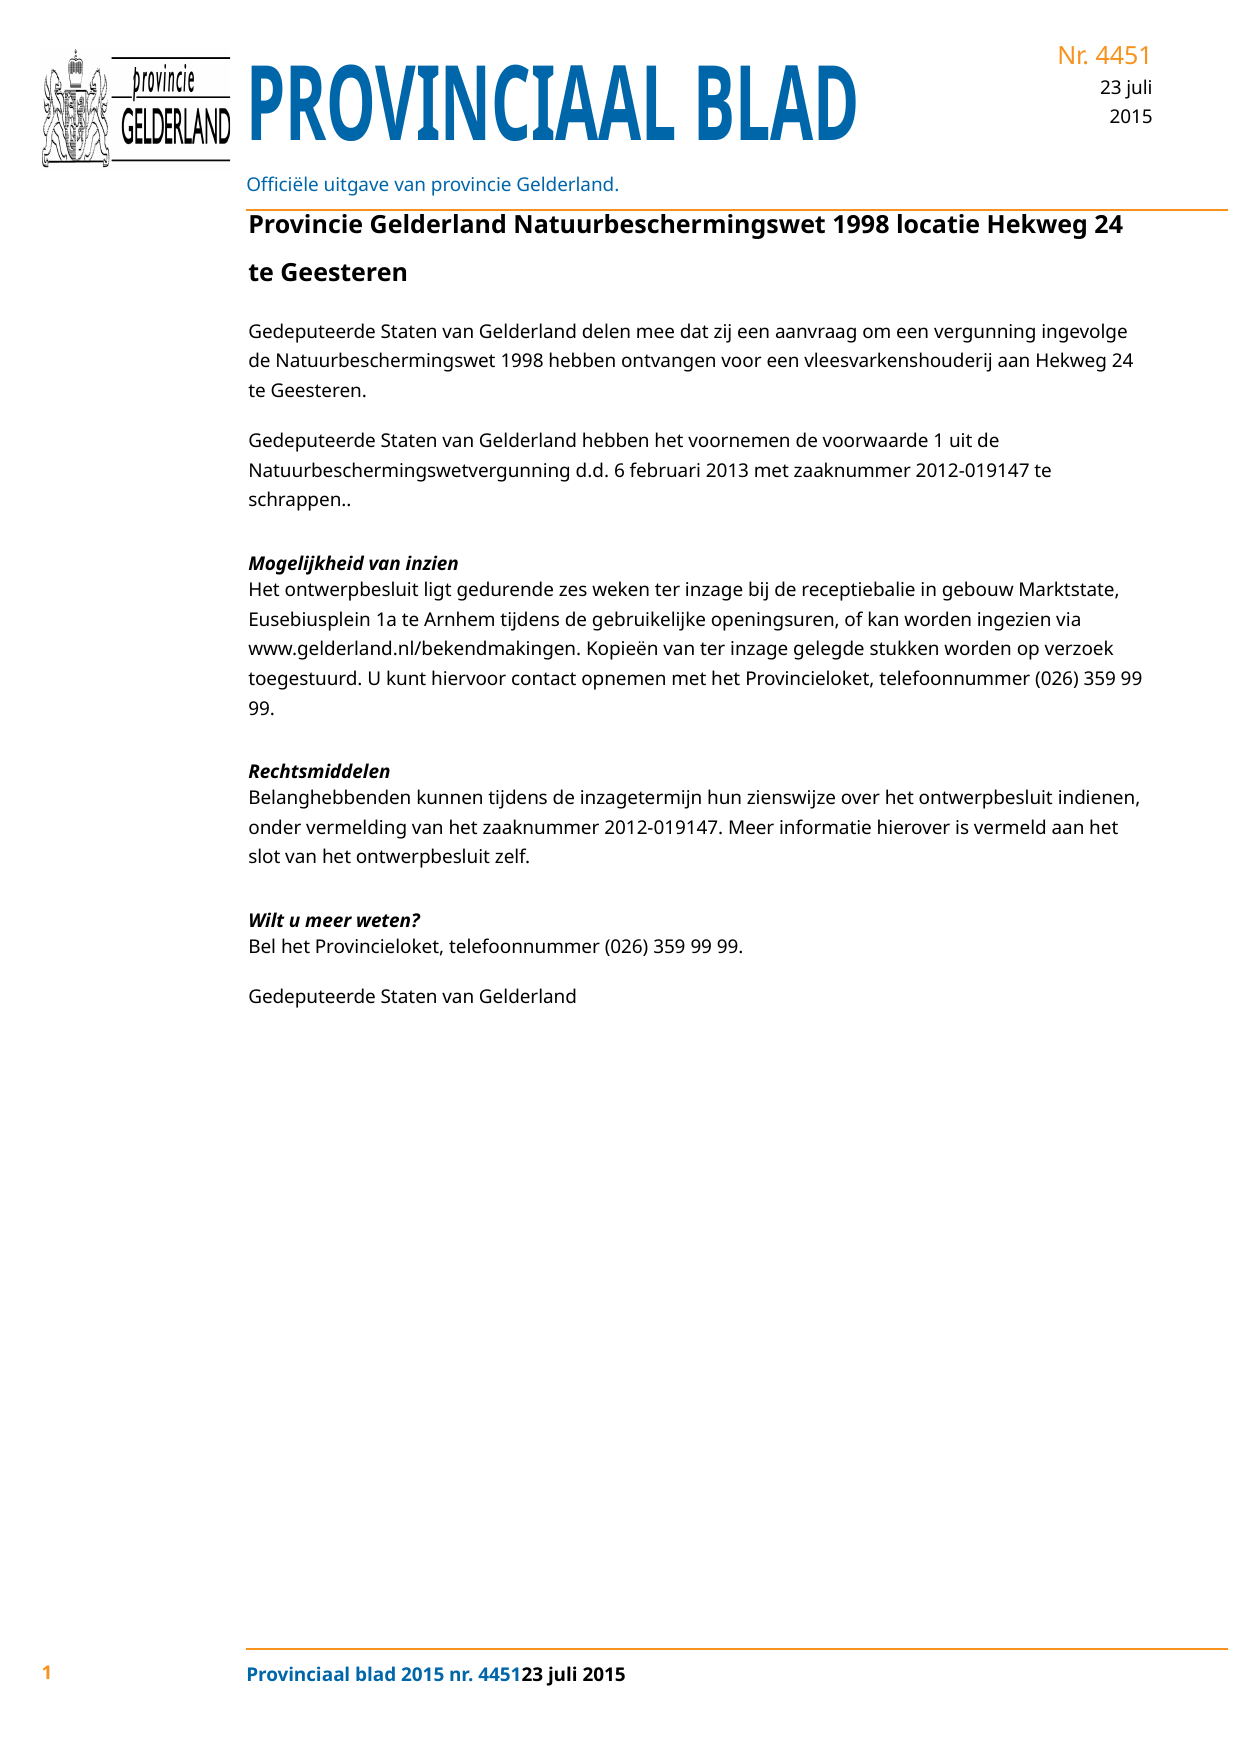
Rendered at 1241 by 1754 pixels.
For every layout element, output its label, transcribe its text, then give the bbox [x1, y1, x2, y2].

text Provincie Gelderland Natuurbeschermingswet 1998 locatie Hekweg 24 te Geesteren [248, 211, 1152, 288]
text Wilt u meer weten? [248, 907, 1152, 933]
text Gedeputeerde Staten van Gelderland delen mee dat zij een aanvraag om een vergunning ingevolge de Natuurbeschermingswet 1998 hebben ontvangen voor een vleesvarkenshouderij aan Hekweg 24 te Geesteren. [248, 318, 1152, 403]
text Mogelijkheid van inzien [248, 551, 1152, 576]
text Belanghebbenden kunnen tijdens de inzagetermijn hun zienswijze over het ontwerpbesluit indienen, onder vermelding van het zaaknummer 2012-019147. Meer informatie hierover is vermeld aan het slot van het ontwerpbesluit zelf. [248, 784, 1152, 869]
text Rechtsmiddelen [248, 759, 1152, 784]
text Het ontwerpbesluit ligt gedurende zes weken ter inzage bij de receptiebalie in gebouw Marktstate, Eusebiusplein 1a te Arnhem tijdens de gebruikelijke openingsuren, of kan worden ingezien via www.gelderland.nl/bekendmakingen. Kopieën van ter inzage gelegde stukken worden op verzoek toegestuurd. U kunt hiervoor contact opnemen met het Provincieloket, telefoonnummer (026) 359 99 99. [248, 576, 1152, 720]
text Gedeputeerde Staten van Gelderland [248, 984, 1152, 1009]
picture [41, 47, 231, 172]
text Gedeputeerde Staten van Gelderland hebben het voornemen de voorwaarde 1 uit de Natuurbeschermingswetvergunning d.d. 6 februari 2013 met zaaknummer 2012-019147 te schrappen.. [248, 427, 1152, 512]
text Bel het Provincieloket, telefoonnummer (026) 359 99 99. [248, 933, 1152, 959]
